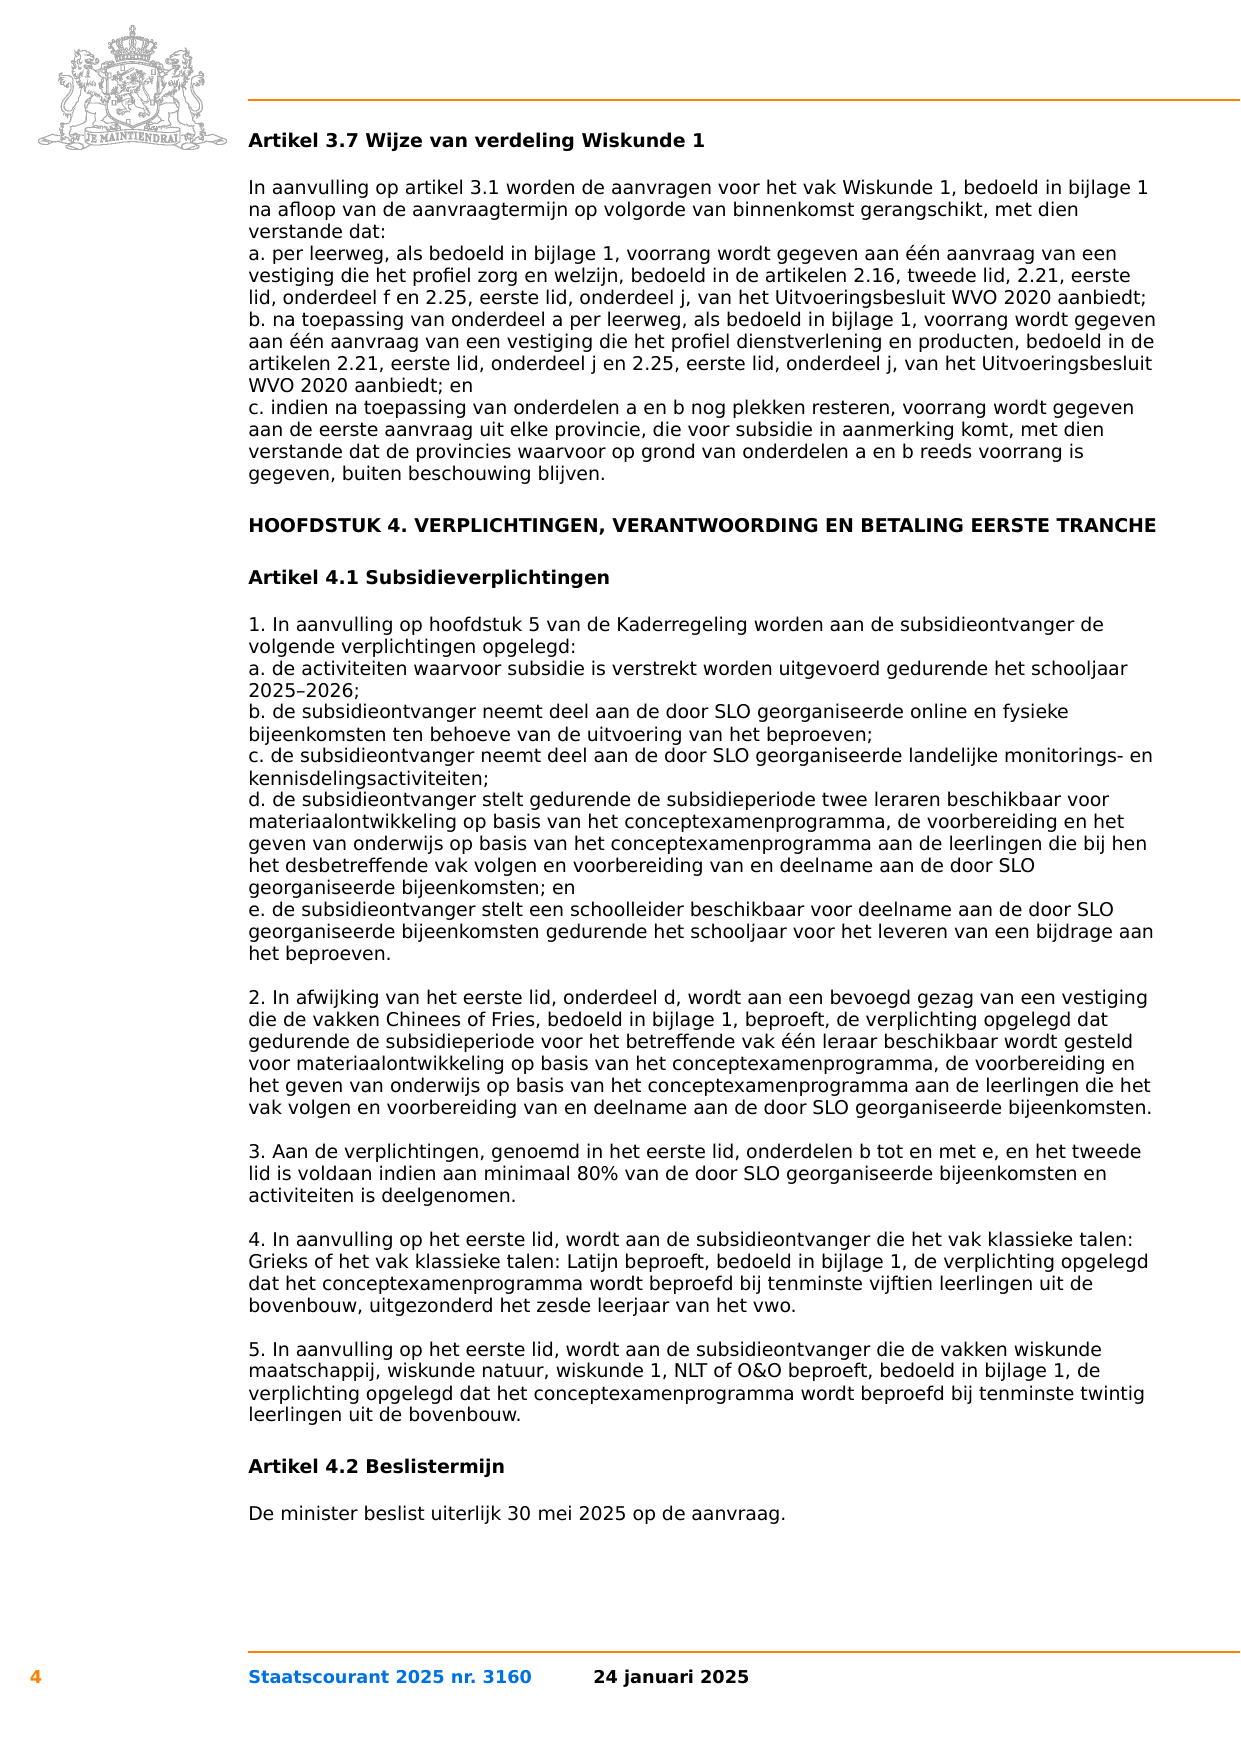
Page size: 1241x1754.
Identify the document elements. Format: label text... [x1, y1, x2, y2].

text 2. In afwijking van het eerste lid, onderdeel d, wordt aan een bevoegd gezag van een vestiging die de vakken Chinees of Fries, bedoeld in bijlage 1, beproeft, de verplichting opgelegd dat gedurende de subsidieperiode voor het betreffende vak één leraar beschikbaar wordt gesteld voor materiaalontwikkeling op basis van het conceptexamenprogramma, de voorbereiding en het geven van onderwijs op basis van het conceptexamenprogramma aan de leerlingen die het vak volgen en voorbereiding van en deelname aan de door SLO georganiseerde bijeenkomsten. [248, 987, 1163, 1119]
text 3. Aan de verplichtingen, genoemd in het eerste lid, onderdelen b tot en met e, en het tweede lid is voldaan indien aan minimaal 80% van de door SLO georganiseerde bijeenkomsten en activiteiten is deelgenomen. [248, 1141, 1163, 1207]
text c. indien na toepassing van onderdelen a en b nog plekken resteren, voorrang wordt gegeven aan de eerste aanvraag uit elke provincie, die voor subsidie in aanmerking komt, met dien verstande dat de provincies waarvoor op grond van onderdelen a en b reeds voorrang is gegeven, buiten beschouwing blijven. [248, 397, 1163, 484]
subtitle Artikel 4.1 Subsidieverplichtingen [248, 567, 1163, 588]
text d. de subsidieontvanger stelt gedurende de subsidieperiode twee leraren beschikbaar voor materiaalontwikkeling op basis van het conceptexamenprogramma, de voorbereiding en het geven van onderwijs op basis van het conceptexamenprogramma aan de leerlingen die bij hen het desbetreffende vak volgen en voorbereiding van en deelname aan de door SLO georganiseerde bijeenkomsten; en [248, 789, 1163, 899]
text c. de subsidieontvanger neemt deel aan de door SLO georganiseerde landelijke monitorings- en kennisdelingsactiviteiten; [248, 745, 1163, 789]
text b. de subsidieontvanger neemt deel aan de door SLO georganiseerde online en fysieke bijeenkomsten ten behoeve van de uitvoering van het beproeven; [248, 701, 1163, 745]
text b. na toepassing van onderdeel a per leerweg, als bedoeld in bijlage 1, voorrang wordt gegeven aan één aanvraag van een vestiging die het profiel dienstverlening en producten, bedoeld in de artikelen 2.21, eerste lid, onderdeel j en 2.25, eerste lid, onderdeel j, van het Uitvoeringsbesluit WVO 2020 aanbiedt; en [248, 309, 1163, 397]
text a. de activiteiten waarvoor subsidie is verstrekt worden uitgevoerd gedurende het schooljaar 2025–2026; [248, 657, 1163, 701]
text 4. In aanvulling op het eerste lid, wordt aan de subsidieontvanger die het vak klassieke talen: Grieks of het vak klassieke talen: Latijn beproeft, bedoeld in bijlage 1, de verplichting opgelegd dat het conceptexamenprogramma wordt beproefd bij tenminste vijftien leerlingen uit de bovenbouw, uitgezonderd het zesde leerjaar van het vwo. [248, 1229, 1163, 1317]
text e. de subsidieontvanger stelt een schoolleider beschikbaar voor deelname aan de door SLO georganiseerde bijeenkomsten gedurende het schooljaar voor het leveren van een bijdrage aan het beproeven. [248, 899, 1163, 965]
text 5. In aanvulling op het eerste lid, wordt aan de subsidieontvanger die de vakken wiskunde maatschappij, wiskunde natuur, wiskunde 1, NLT of O&O beproeft, bedoeld in bijlage 1, de verplichting opgelegd dat het conceptexamenprogramma wordt beproefd bij tenminste twintig leerlingen uit de bovenbouw. [248, 1338, 1163, 1426]
text 1. In aanvulling op hoofdstuk 5 van de Kaderregeling worden aan de subsidieontvanger de volgende verplichtingen opgelegd: [248, 613, 1163, 657]
subtitle Artikel 3.7 Wijze van verdeling Wiskunde 1 [248, 130, 1163, 152]
text In aanvulling op artikel 3.1 worden de aanvragen voor het vak Wiskunde 1, bedoeld in bijlage 1 na afloop van de aanvraagtermijn op volgorde van binnenkomst gerangschikt, met dien verstande dat: [248, 177, 1163, 243]
picture [38, 25, 227, 150]
subtitle Artikel 4.2 Beslistermijn [248, 1456, 1163, 1478]
text a. per leerweg, als bedoeld in bijlage 1, voorrang wordt gegeven aan één aanvraag van een vestiging die het profiel zorg en welzijn, bedoeld in de artikelen 2.16, tweede lid, 2.21, eerste lid, onderdeel f en 2.25, eerste lid, onderdeel j, van het Uitvoeringsbesluit WVO 2020 aanbiedt; [248, 243, 1163, 309]
text De minister beslist uiterlijk 30 mei 2025 op de aanvraag. [248, 1503, 1163, 1525]
subtitle HOOFDSTUK 4. VERPLICHTINGEN, VERANTWOORDING EN BETALING EERSTE TRANCHE [248, 514, 1163, 537]
